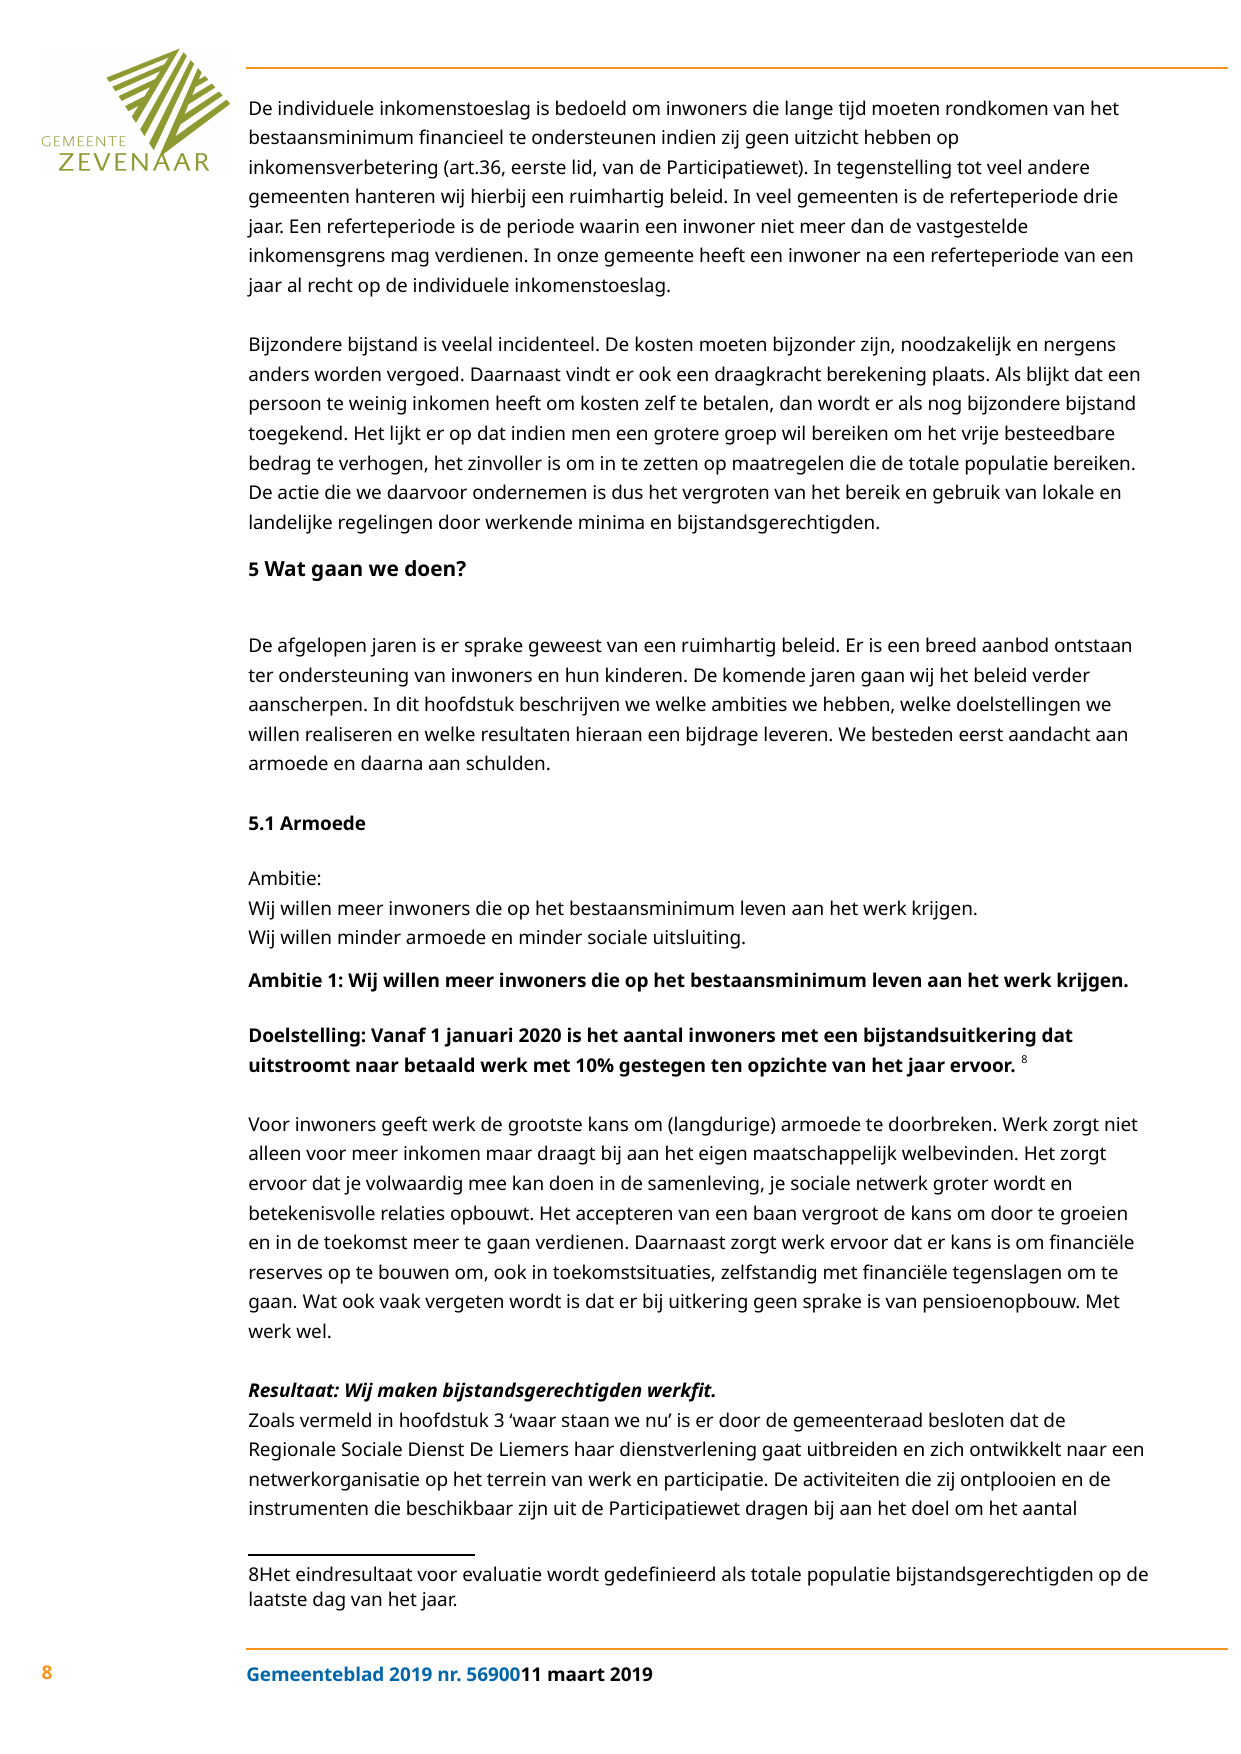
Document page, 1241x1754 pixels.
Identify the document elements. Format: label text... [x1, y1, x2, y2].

text De afgelopen jaren is er sprake geweest van een ruimhartig beleid. Er is een breed aanbod ontstaan ter ondersteuning van inwoners en hun kinderen. De komende jaren gaan wij het beleid verder aanscherpen. In dit hoofdstuk beschrijven we welke ambities we hebben, welke doelstellingen we willen realiseren en welke resultaten hieraan een bijdrage leveren. We besteden eerst aandacht aan armoede en daarna aan schulden. [248, 632, 1152, 776]
picture [41, 47, 231, 172]
text Resultaat: Wij maken bijstandsgerechtigden werkfit. [248, 1377, 1152, 1403]
text Ambitie 1: Wij willen meer inwoners die op het bestaansminimum leven aan het werk krijgen. [248, 967, 1152, 993]
text 5.1 Armoede [248, 810, 1152, 836]
text Voor inwoners geeft werk de grootste kans om (langdurige) armoede te doorbreken. Werk zorgt niet alleen voor meer inkomen maar draagt bij aan het eigen maatschappelijk welbevinden. Het zorgt ervoor dat je volwaardig mee kan doen in de samenleving, je sociale netwerk groter wordt en betekenisvolle relaties opbouwt. Het accepteren van een baan vergroot de kans om door te groeien en in de toekomst meer te gaan verdienen. Daarnaast zorgt werk ervoor dat er kans is om financiële reserves op te bouwen om, ook in toekomstsituaties, zelfstandig met financiële tegenslagen om te gaan. Wat ook vaak vergeten wordt is dat er bij uitkering geen sprake is van pensioenopbouw. Met werk wel. [248, 1111, 1152, 1344]
text Het eindresultaat voor evaluatie wordt gedefinieerd als totale populatie bijstandsgerechtigden op de laatste dag van het jaar. [248, 1561, 1152, 1612]
text De individuele inkomenstoeslag is bedoeld om inwoners die lange tijd moeten rondkomen van het bestaansminimum financieel te ondersteunen indien zij geen uitzicht hebben op inkomensverbetering (art.36, eerste lid, van de Participatiewet). In tegenstelling tot veel andere gemeenten hanteren wij hierbij een ruimhartig beleid. In veel gemeenten is de referteperiode drie jaar. Een referteperiode is de periode waarin een inwoner niet meer dan de vastgestelde inkomensgrens mag verdienen. In onze gemeente heeft een inwoner na een referteperiode van een jaar al recht op de individuele inkomenstoeslag. [248, 95, 1152, 298]
text Bijzondere bijstand is veelal incidenteel. De kosten moeten bijzonder zijn, noodzakelijk en nergens anders worden vergoed. Daarnaast vindt er ook een draagkracht berekening plaats. Als blijkt dat een persoon te weinig inkomen heeft om kosten zelf te betalen, dan wordt er als nog bijzondere bijstand toegekend. Het lijkt er op dat indien men een grotere groep wil bereiken om het vrije besteedbare bedrag te verhogen, het zinvoller is om in te zetten op maatregelen die de totale populatie bereiken. De actie die we daarvoor ondernemen is dus het vergroten van het bereik en gebruik van lokale en landelijke regelingen door werkende minima en bijstandsgerechtigden. [248, 331, 1152, 535]
text Zoals vermeld in hoofdstuk 3 ‘waar staan we nu’ is er door de gemeenteraad besloten dat de Regionale Sociale Dienst De Liemers haar dienstverlening gaat uitbreiden en zich ontwikkelt naar een netwerkorganisatie op het terrein van werk en participatie. De activiteiten die zij ontplooien en de instrumenten die beschikbaar zijn uit de Participatiewet dragen bij aan het doel om het aantal [248, 1407, 1152, 1521]
table_header Ambitie: Wij willen meer inwoners die op het bestaansminimum leven aan het werk krijgen. Wij willen minder armoede en minder sociale uitsluiting. [248, 865, 1152, 950]
text 5 Wat gaan we doen? [248, 554, 1152, 583]
text Doelstelling: Vanaf 1 januari 2020 is het aantal inwoners met een bijstandsuitkering dat uitstroomt naar betaald werk met 10% gestegen ten opzichte van het jaar ervoor. [248, 1022, 1152, 1077]
